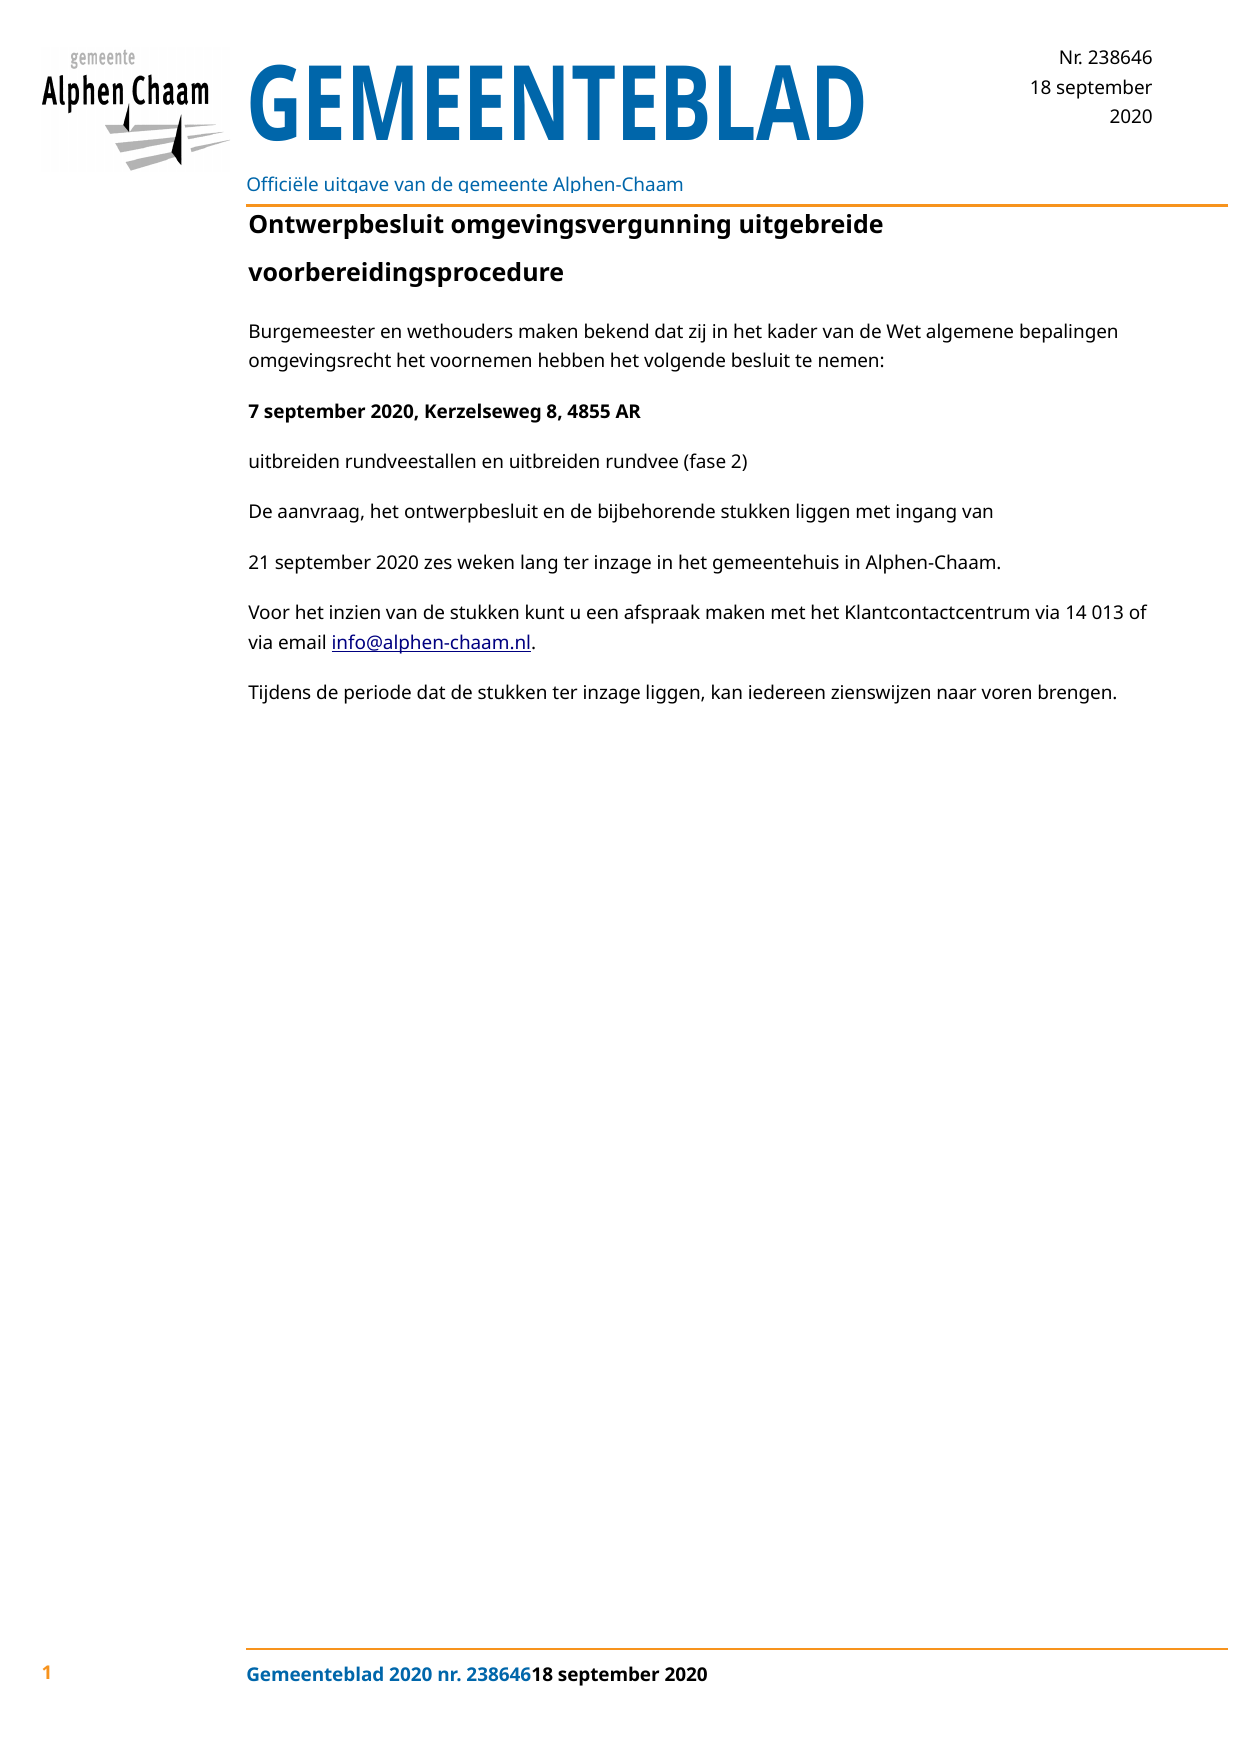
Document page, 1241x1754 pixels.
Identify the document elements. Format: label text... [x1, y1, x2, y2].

text Burgemeester en wethouders maken bekend dat zij in het kader van de Wet algemene bepalingen omgevingsrecht het voornemen hebben het volgende besluit te nemen: [248, 318, 1152, 373]
text Voor het inzien van de stukken kunt u een afspraak maken met het Klantcontactcentrum via 14 013 of via email info@alphen-chaam.nl. [248, 599, 1152, 655]
text De aanvraag, het ontwerpbesluit en de bijbehorende stukken liggen met ingang van [248, 499, 1152, 524]
text Ontwerpbesluit omgevingsvergunning uitgebreide voorbereidingsprocedure [248, 207, 1152, 288]
picture [41, 47, 231, 172]
text 21 september 2020 zes weken lang ter inzage in het gemeentehuis in Alphen-Chaam. [248, 549, 1152, 575]
text 7 september 2020, Kerzelseweg 8, 4855 AR [248, 398, 1152, 424]
text uitbreiden rundveestallen en uitbreiden rundvee (fase 2) [248, 448, 1152, 474]
text Tijdens de periode dat de stukken ter inzage liggen, kan iedereen zienswijzen naar voren brengen. [248, 679, 1152, 705]
